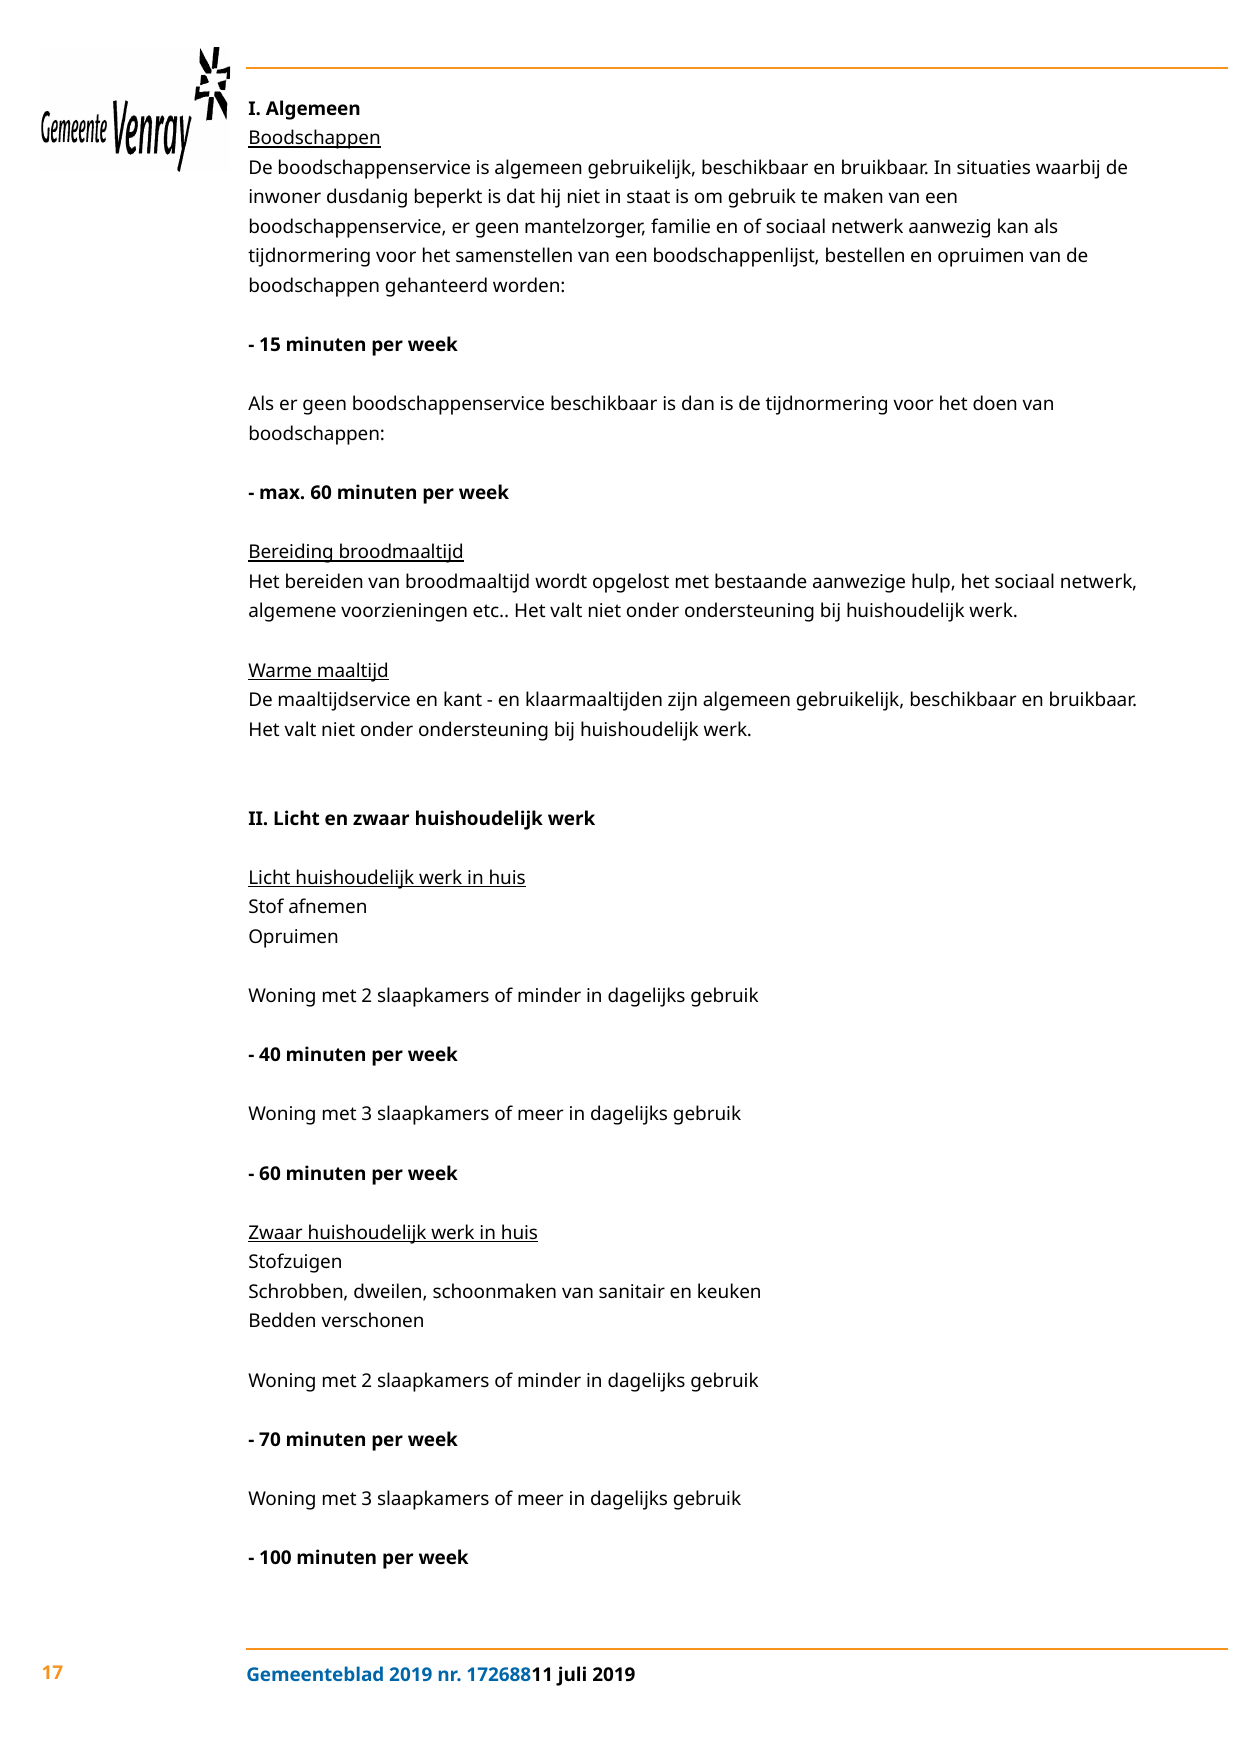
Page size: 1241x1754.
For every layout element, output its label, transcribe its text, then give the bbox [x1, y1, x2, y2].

text Opruimen [248, 923, 1152, 949]
text Als er geen boodschappenservice beschikbaar is dan is de tijdnormering voor het doen van boodschappen: [248, 391, 1152, 446]
text Schrobben, dweilen, schoonmaken van sanitair en keuken [248, 1278, 1152, 1304]
text Het bereiden van broodmaaltijd wordt opgelost met bestaande aanwezige hulp, het sociaal netwerk, algemene voorzieningen etc.. Het valt niet onder ondersteuning bij huishoudelijk werk. [248, 568, 1152, 623]
text Bereiding broodmaaltijd [248, 538, 1152, 564]
text Boodschappen [248, 124, 1152, 150]
text Licht huishoudelijk werk in huis [248, 864, 1152, 890]
text II. Licht en zwaar huishoudelijk werk [248, 805, 1152, 831]
picture [41, 47, 231, 172]
text Woning met 3 slaapkamers of meer in dagelijks gebruik [248, 1485, 1152, 1511]
text Woning met 3 slaapkamers of meer in dagelijks gebruik [248, 1101, 1152, 1126]
text Stofzuigen [248, 1248, 1152, 1274]
text - 70 minuten per week [248, 1426, 1152, 1452]
text - 40 minuten per week [248, 1041, 1152, 1067]
text De maaltijdservice en kant - en klaarmaaltijden zijn algemeen gebruikelijk, beschikbaar en bruikbaar. Het valt niet onder ondersteuning bij huishoudelijk werk. [248, 686, 1152, 742]
text - max. 60 minuten per week [248, 479, 1152, 505]
text Zwaar huishoudelijk werk in huis [248, 1219, 1152, 1245]
text I. Algemeen [248, 95, 1152, 121]
text Woning met 2 slaapkamers of minder in dagelijks gebruik [248, 982, 1152, 1008]
text - 15 minuten per week [248, 331, 1152, 357]
text Bedden verschonen [248, 1308, 1152, 1333]
text Warme maaltijd [248, 657, 1152, 683]
text - 60 minuten per week [248, 1160, 1152, 1186]
text Woning met 2 slaapkamers of minder in dagelijks gebruik [248, 1367, 1152, 1393]
text - 100 minuten per week [248, 1544, 1152, 1570]
text Stof afnemen [248, 893, 1152, 919]
text De boodschappenservice is algemeen gebruikelijk, beschikbaar en bruikbaar. In situaties waarbij de inwoner dusdanig beperkt is dat hij niet in staat is om gebruik te maken van een boodschappenservice, er geen mantelzorger, familie en of sociaal netwerk aanwezig kan als tijdnormering voor het samenstellen van een boodschappenlijst, bestellen en opruimen van de boodschappen gehanteerd worden: [248, 154, 1152, 298]
